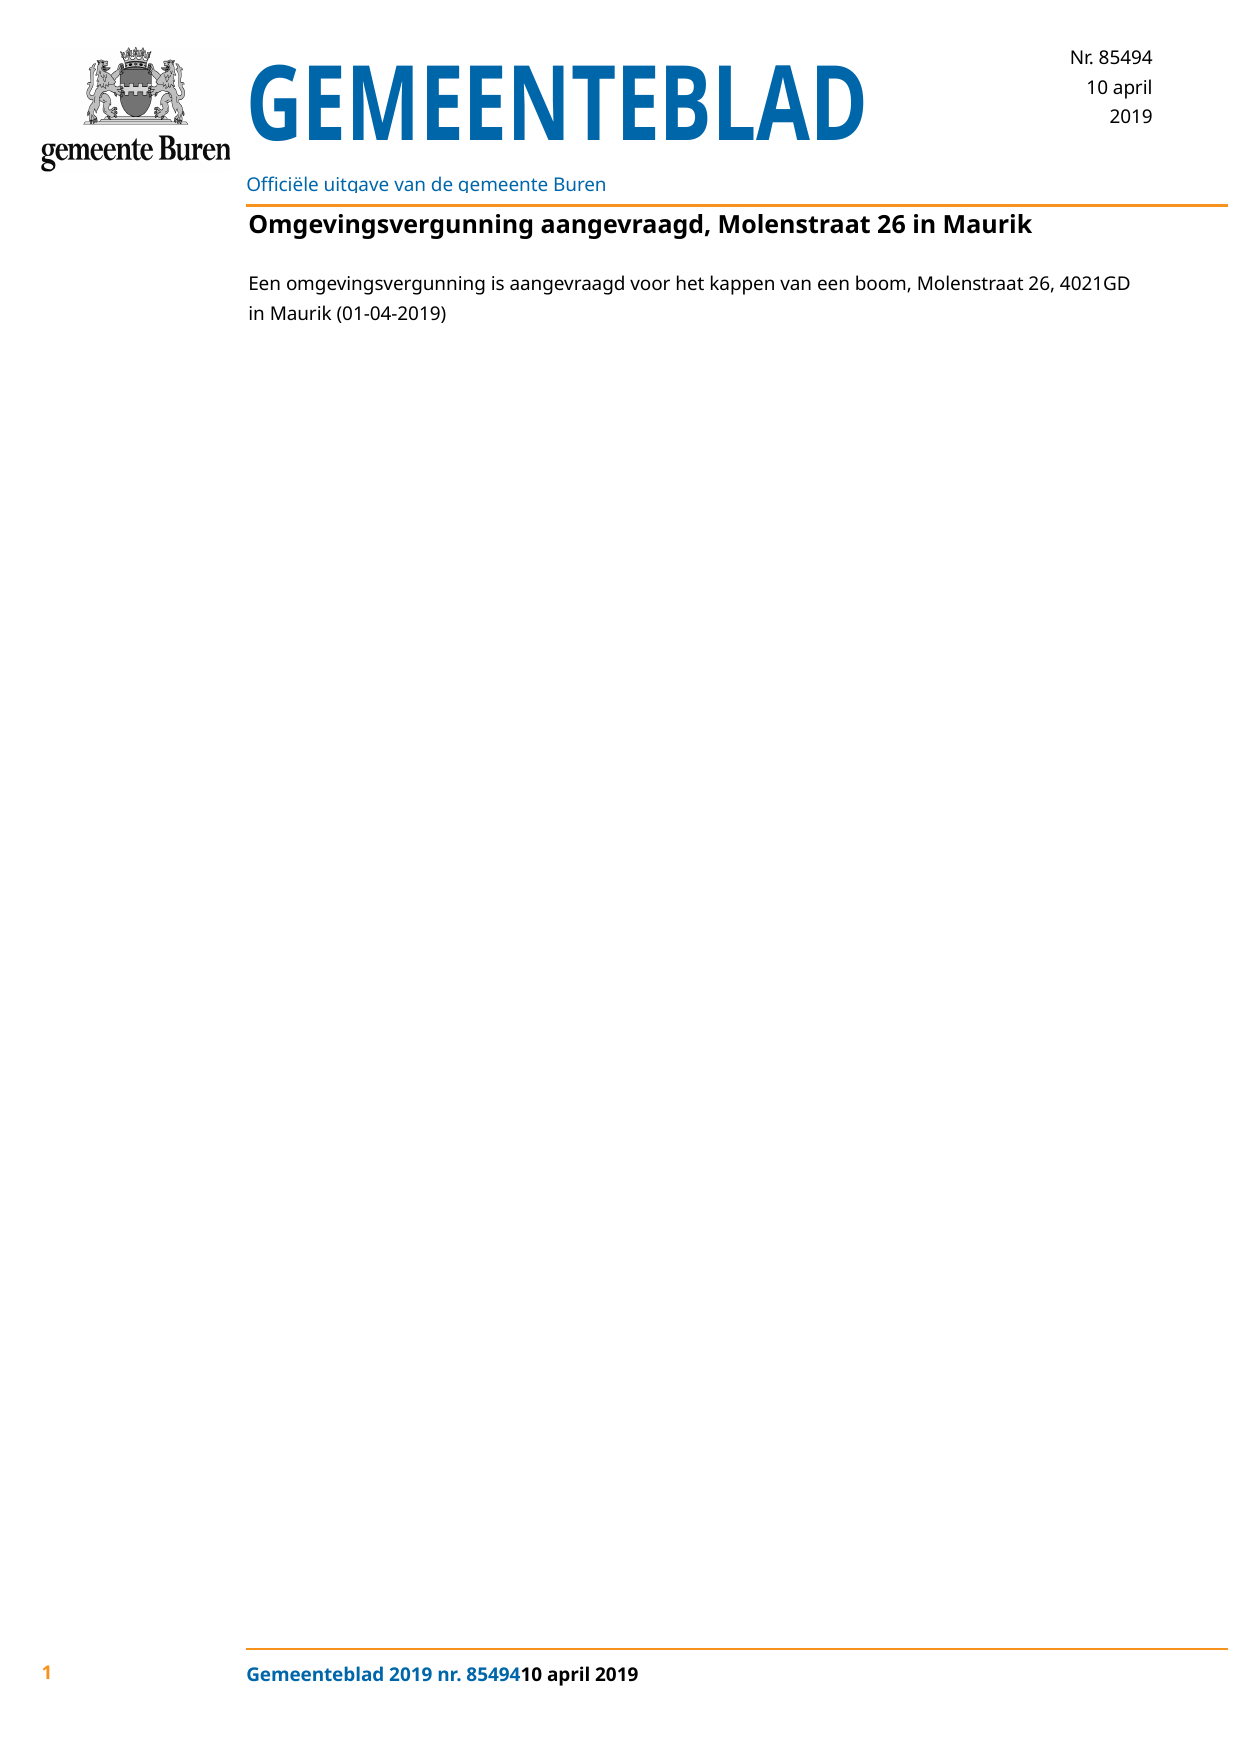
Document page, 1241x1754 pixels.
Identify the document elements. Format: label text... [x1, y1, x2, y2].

text Een omgevingsvergunning is aangevraagd voor het kappen van een boom, Molenstraat 26, 4021GD in Maurik (01-04-2019) [248, 270, 1152, 326]
picture [41, 47, 231, 172]
text Omgevingsvergunning aangevraagd, Molenstraat 26 in Maurik [248, 207, 1152, 241]
